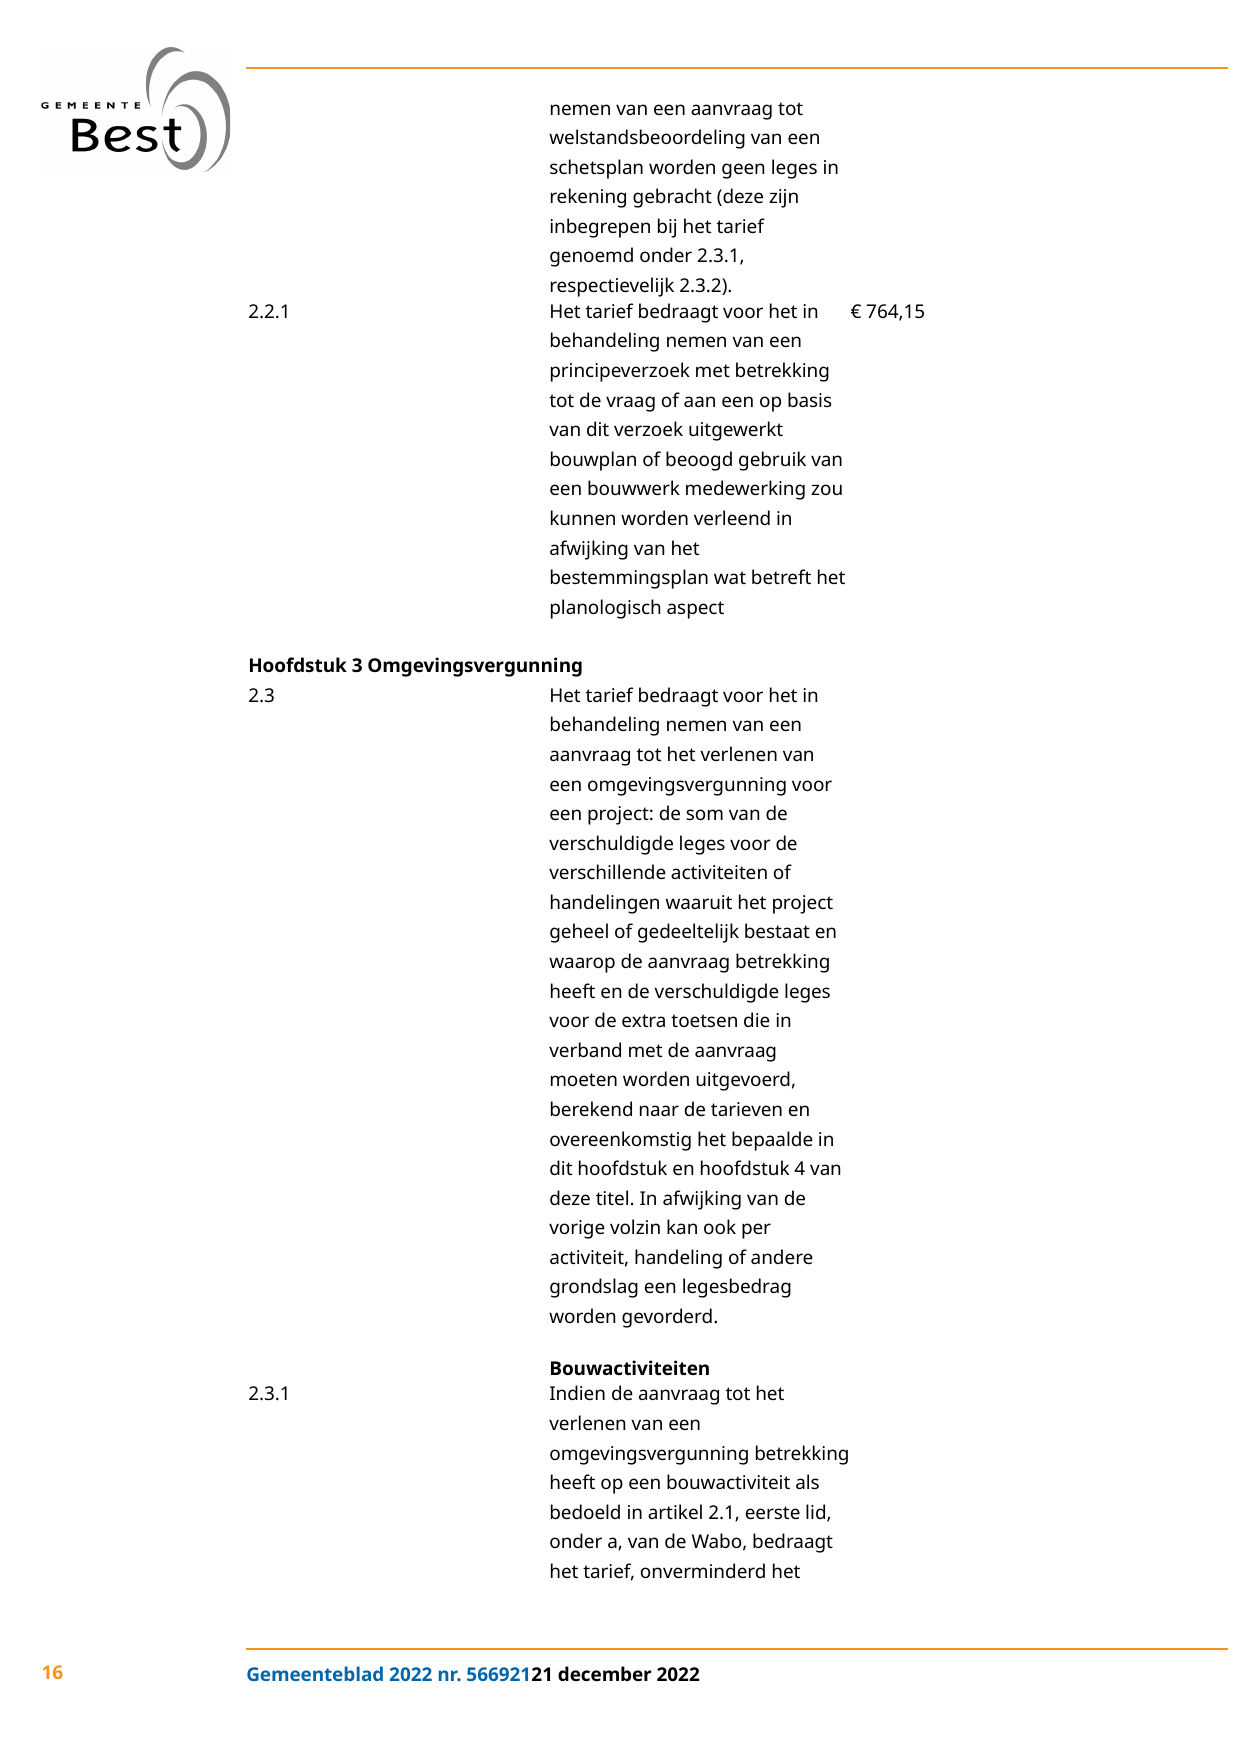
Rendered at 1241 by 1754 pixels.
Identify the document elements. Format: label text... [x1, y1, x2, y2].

table_cell [549, 1329, 850, 1355]
table_cell 2.2.1 [248, 298, 549, 619]
picture [41, 47, 231, 172]
table_cell [248, 1355, 549, 1381]
table_cell Indien de aanvraag tot het verlenen van een omgevingsvergunning betrekking heeft op een bouwactiviteit als bedoeld in artikel 2.1, eerste lid, onder a, van de Wabo, bedraagt het tarief, onverminderd het [549, 1381, 850, 1584]
table_header [248, 95, 549, 298]
table_header [850, 95, 1152, 298]
table_cell [248, 1329, 549, 1355]
table_cell Bouwactiviteiten [549, 1355, 850, 1381]
text Hoofdstuk 3 Omgevingsvergunning [248, 652, 1152, 678]
table_cell € 764,15 [850, 298, 1152, 619]
table_cell [850, 1355, 1152, 1381]
table_header 2.3 [248, 682, 549, 1329]
table_header nemen van een aanvraag tot welstandsbeoordeling van een schetsplan worden geen leges in rekening gebracht (deze zijn inbegrepen bij het tarief genoemd onder 2.3.1, respectievelijk 2.3.2). [549, 95, 850, 298]
table_cell [850, 1381, 1152, 1584]
table_cell [850, 1329, 1152, 1355]
table_header Het tarief bedraagt voor het in behandeling nemen van een aanvraag tot het verlenen van een omgevingsvergunning voor een project: de som van de verschuldigde leges voor de verschillende activiteiten of handelingen waaruit het project geheel of gedeeltelijk bestaat en waarop de aanvraag betrekking heeft en de verschuldigde leges voor de extra toetsen die in verband met de aanvraag moeten worden uitgevoerd, berekend naar de tarieven en overeenkomstig het bepaalde in dit hoofdstuk en hoofdstuk 4 van deze titel. In afwijking van de vorige volzin kan ook per activiteit, handeling of andere grondslag een legesbedrag worden gevorderd. [549, 682, 850, 1329]
table_cell 2.3.1 [248, 1381, 549, 1584]
table_cell Het tarief bedraagt voor het in behandeling nemen van een principeverzoek met betrekking tot de vraag of aan een op basis van dit verzoek uitgewerkt bouwplan of beoogd gebruik van een bouwwerk medewerking zou kunnen worden verleend in afwijking van het bestemmingsplan wat betreft het planologisch aspect [549, 298, 850, 619]
table_header [850, 682, 1152, 1329]
